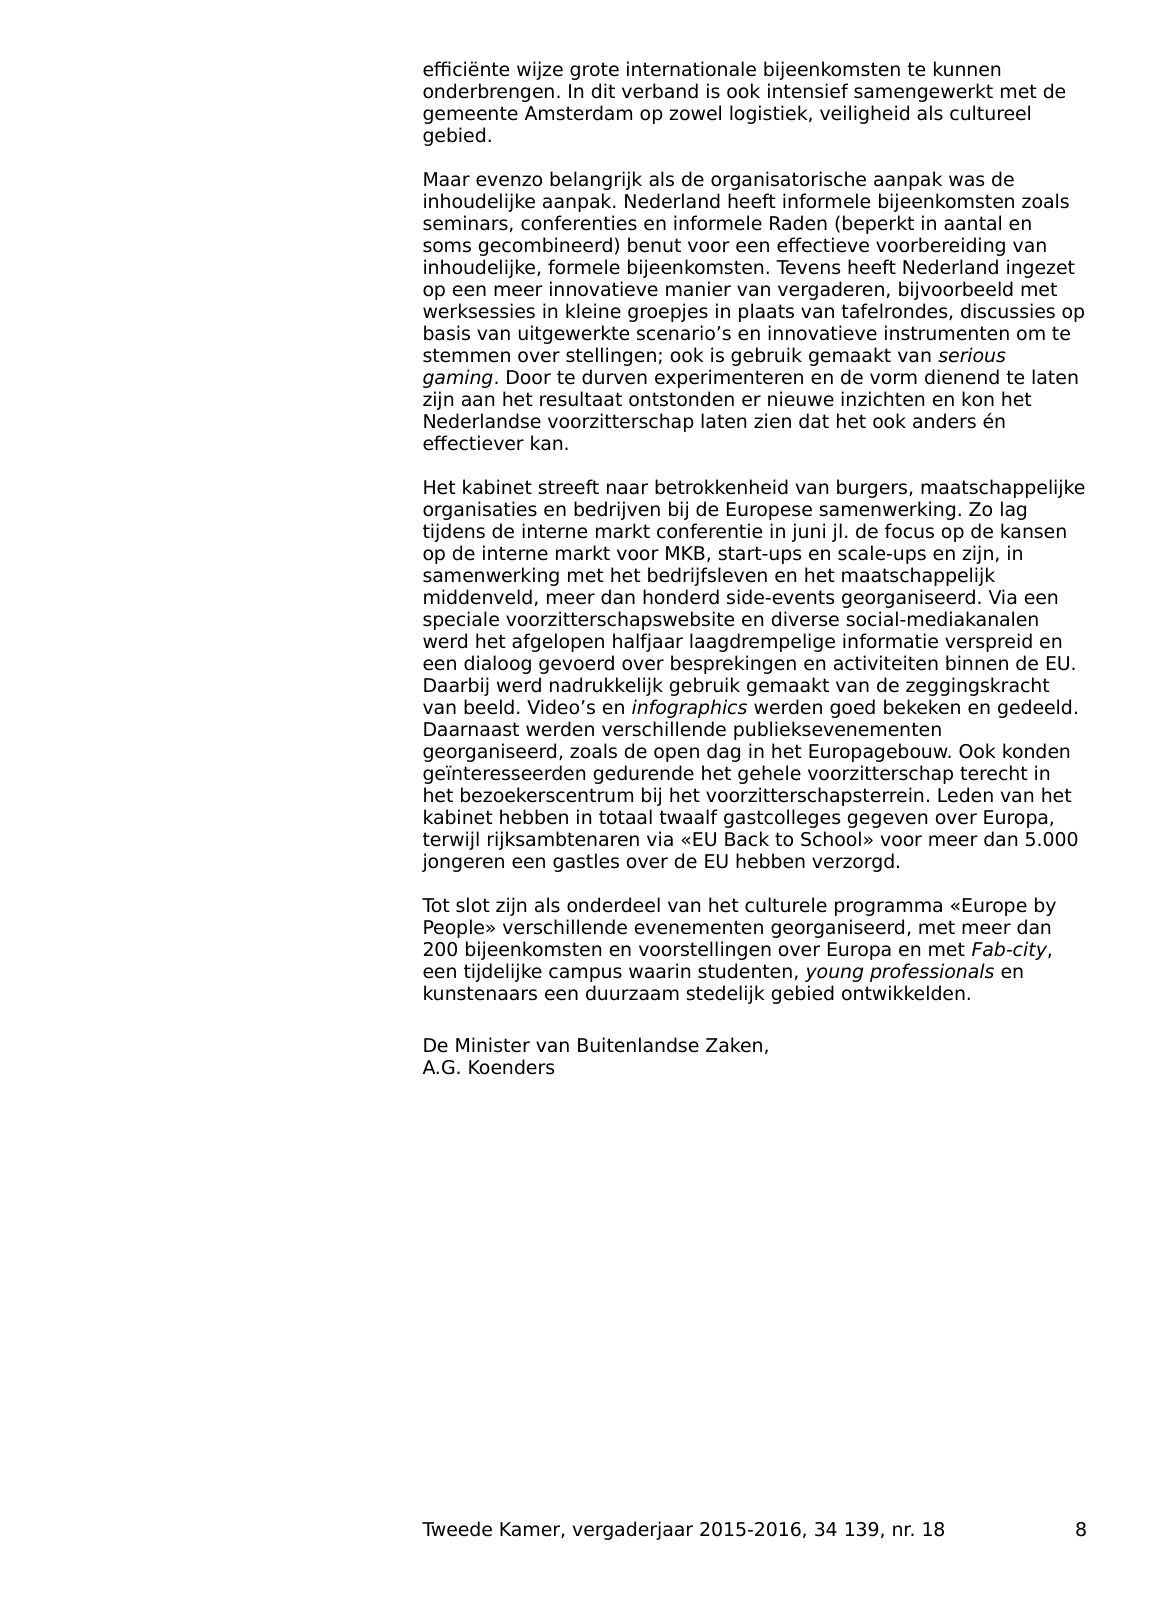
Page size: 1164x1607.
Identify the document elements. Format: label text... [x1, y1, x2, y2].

text Het kabinet streeft naar betrokkenheid van burgers, maatschappelijke organisaties en bedrijven bij de Europese samenwerking. Zo lag tijdens de interne markt conferentie in juni jl. de focus op de kansen op de interne markt voor MKB, start-ups en scale-ups en zijn, in samenwerking met het bedrijfsleven en het maatschappelijk middenveld, meer dan honderd side-events georganiseerd. Via een speciale voorzitterschapswebsite en diverse social-mediakanalen werd het afgelopen halfjaar laagdrempelige informatie verspreid en een dialoog gevoerd over besprekingen en activiteiten binnen de EU. Daarbij werd nadrukkelijk gebruik gemaakt van de zeggingskracht van beeld. Video’s en infographics werden goed bekeken en gedeeld. Daarnaast werden verschillende publieksevenementen georganiseerd, zoals de open dag in het Europagebouw. Ook konden geïnteresseerden gedurende het gehele voorzitterschap terecht in het bezoekerscentrum bij het voorzitterschapsterrein. Leden van het kabinet hebben in totaal twaalf gastcolleges gegeven over Europa, terwijl rijksambtenaren via «EU Back to School» voor meer dan 5.000 jongeren een gastles over de EU hebben verzorgd. [422, 477, 1087, 873]
text De Minister van Buitenlandse Zaken, A.G. Koenders [422, 1035, 1087, 1079]
text Maar evenzo belangrijk als de organisatorische aanpak was de inhoudelijke aanpak. Nederland heeft informele bijeenkomsten zoals seminars, conferenties en informele Raden (beperkt in aantal en soms gecombineerd) benut voor een effectieve voorbereiding van inhoudelijke, formele bijeenkomsten. Tevens heeft Nederland ingezet op een meer innovatieve manier van vergaderen, bijvoorbeeld met werksessies in kleine groepjes in plaats van tafelrondes, discussies op basis van uitgewerkte scenario’s en innovatieve instrumenten om te stemmen over stellingen; ook is gebruik gemaakt van serious gaming. Door te durven experimenteren en de vorm dienend te laten zijn aan het resultaat ontstonden er nieuwe inzichten en kon het Nederlandse voorzitterschap laten zien dat het ook anders én effectiever kan. [422, 169, 1087, 455]
text Tot slot zijn als onderdeel van het culturele programma «Europe by People» verschillende evenementen georganiseerd, met meer dan 200 bijeenkomsten en voorstellingen over Europa en met Fab-city, een tijdelijke campus waarin studenten, young professionals en kunstenaars een duurzaam stedelijk gebied ontwikkelden. [422, 895, 1087, 1005]
text efficiënte wijze grote internationale bijeenkomsten te kunnen onderbrengen. In dit verband is ook intensief samengewerkt met de gemeente Amsterdam op zowel logistiek, veiligheid als cultureel gebied. [422, 59, 1087, 147]
